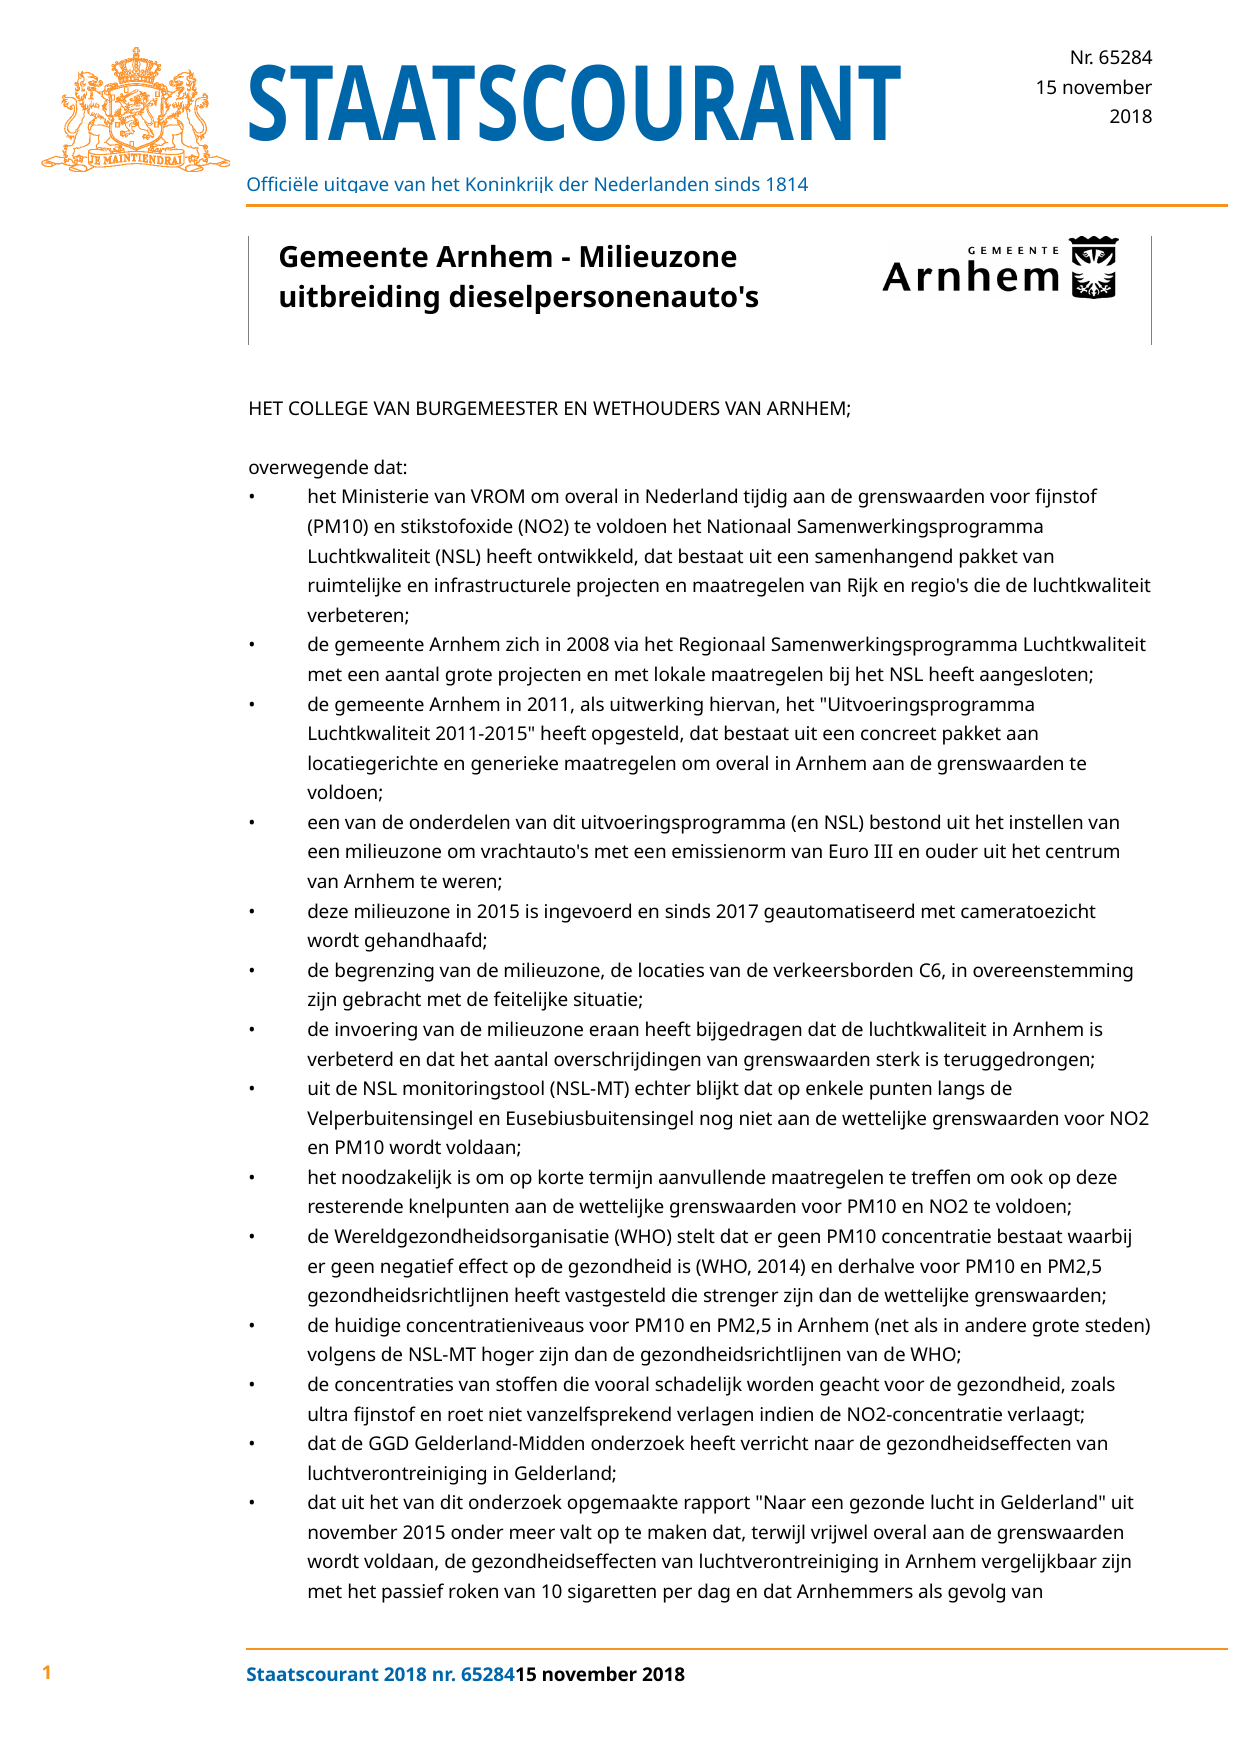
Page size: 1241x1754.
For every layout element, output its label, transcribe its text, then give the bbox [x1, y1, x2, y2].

list het Ministerie van VROM om overal in Nederland tijdig aan de grenswaarden voor fijnstof (PM10) en stikstofoxide (NO2) te voldoen het Nationaal Samenwerkingsprogramma Luchtkwaliteit (NSL) heeft ontwikkeld, dat bestaat uit een samenhangend pakket van ruimtelijke en infrastructurele projecten en maatregelen van Rijk en regio's die de luchtkwaliteit verbeteren; [248, 484, 1152, 628]
list dat uit het van dit onderzoek opgemaakte rapport "Naar een gezonde lucht in Gelderland" uit november 2015 onder meer valt op te maken dat, terwijl vrijwel overal aan de grenswaarden wordt voldaan, de gezondheidseffecten van luchtverontreiniging in Arnhem vergelijkbaar zijn met het passief roken van 10 sigaretten per dag en dat Arnhemmers als gevolg van [248, 1489, 1152, 1604]
picture [41, 47, 231, 172]
text HET COLLEGE VAN BURGEMEESTER EN WETHOUDERS VAN ARNHEM; [248, 395, 1152, 421]
list de concentraties van stoffen die vooral schadelijk worden geacht voor de gezondheid, zoals ultra fijnstof en roet niet vanzelfsprekend verlagen indien de NO2-concentratie verlaagt; [248, 1371, 1152, 1427]
list een van de onderdelen van dit uitvoeringsprogramma (en NSL) bestond uit het instellen van een milieuzone om vrachtauto's met een emissienorm van Euro III en ouder uit het centrum van Arnhem te weren; [248, 809, 1152, 894]
list de Wereldgezondheidsorganisatie (WHO) stelt dat er geen PM10 concentratie bestaat waarbij er geen negatief effect op de gezondheid is (WHO, 2014) en derhalve voor PM10 en PM2,5 gezondheidsrichtlijnen heeft vastgesteld die strenger zijn dan de wettelijke grenswaarden; [248, 1223, 1152, 1308]
table_header [850, 236, 1151, 345]
list het noodzakelijk is om op korte termijn aanvullende maatregelen te treffen om ook op deze resterende knelpunten aan de wettelijke grenswaarden voor PM10 en NO2 te voldoen; [248, 1164, 1152, 1219]
list de huidige concentratieniveaus voor PM10 en PM2,5 in Arnhem (net als in andere grote steden) volgens de NSL-MT hoger zijn dan de gezondheidsrichtlijnen van de WHO; [248, 1312, 1152, 1367]
picture [882, 236, 1119, 299]
list de invoering van de milieuzone eraan heeft bijgedragen dat de luchtkwaliteit in Arnhem is verbeterd en dat het aantal overschrijdingen van grenswaarden sterk is teruggedrongen; [248, 1016, 1152, 1072]
list dat de GGD Gelderland-Midden onderzoek heeft verricht naar de gezondheidseffecten van luchtverontreiniging in Gelderland; [248, 1430, 1152, 1486]
list deze milieuzone in 2015 is ingevoerd en sinds 2017 geautomatiseerd met cameratoezicht wordt gehandhaafd; [248, 898, 1152, 953]
text overwegende dat: [248, 454, 1152, 480]
list uit de NSL monitoringstool (NSL-MT) echter blijkt dat op enkele punten langs de Velperbuitensingel en Eusebiusbuitensingel nog niet aan de wettelijke grenswaarden voor NO2 en PM10 wordt voldaan; [248, 1075, 1152, 1160]
list de begrenzing van de milieuzone, de locaties van de verkeersborden C6, in overeenstemming zijn gebracht met de feitelijke situatie; [248, 957, 1152, 1012]
table_header Gemeente Arnhem - Milieuzone uitbreiding dieselpersonenauto's [249, 236, 850, 345]
list de gemeente Arnhem in 2011, als uitwerking hiervan, het "Uitvoeringsprogramma Luchtkwaliteit 2011-2015" heeft opgesteld, dat bestaat uit een concreet pakket aan locatiegerichte en generieke maatregelen om overal in Arnhem aan de grenswaarden te voldoen; [248, 691, 1152, 805]
list de gemeente Arnhem zich in 2008 via het Regionaal Samenwerkingsprogramma Luchtkwaliteit met een aantal grote projecten en met lokale maatregelen bij het NSL heeft aangesloten; [248, 632, 1152, 687]
